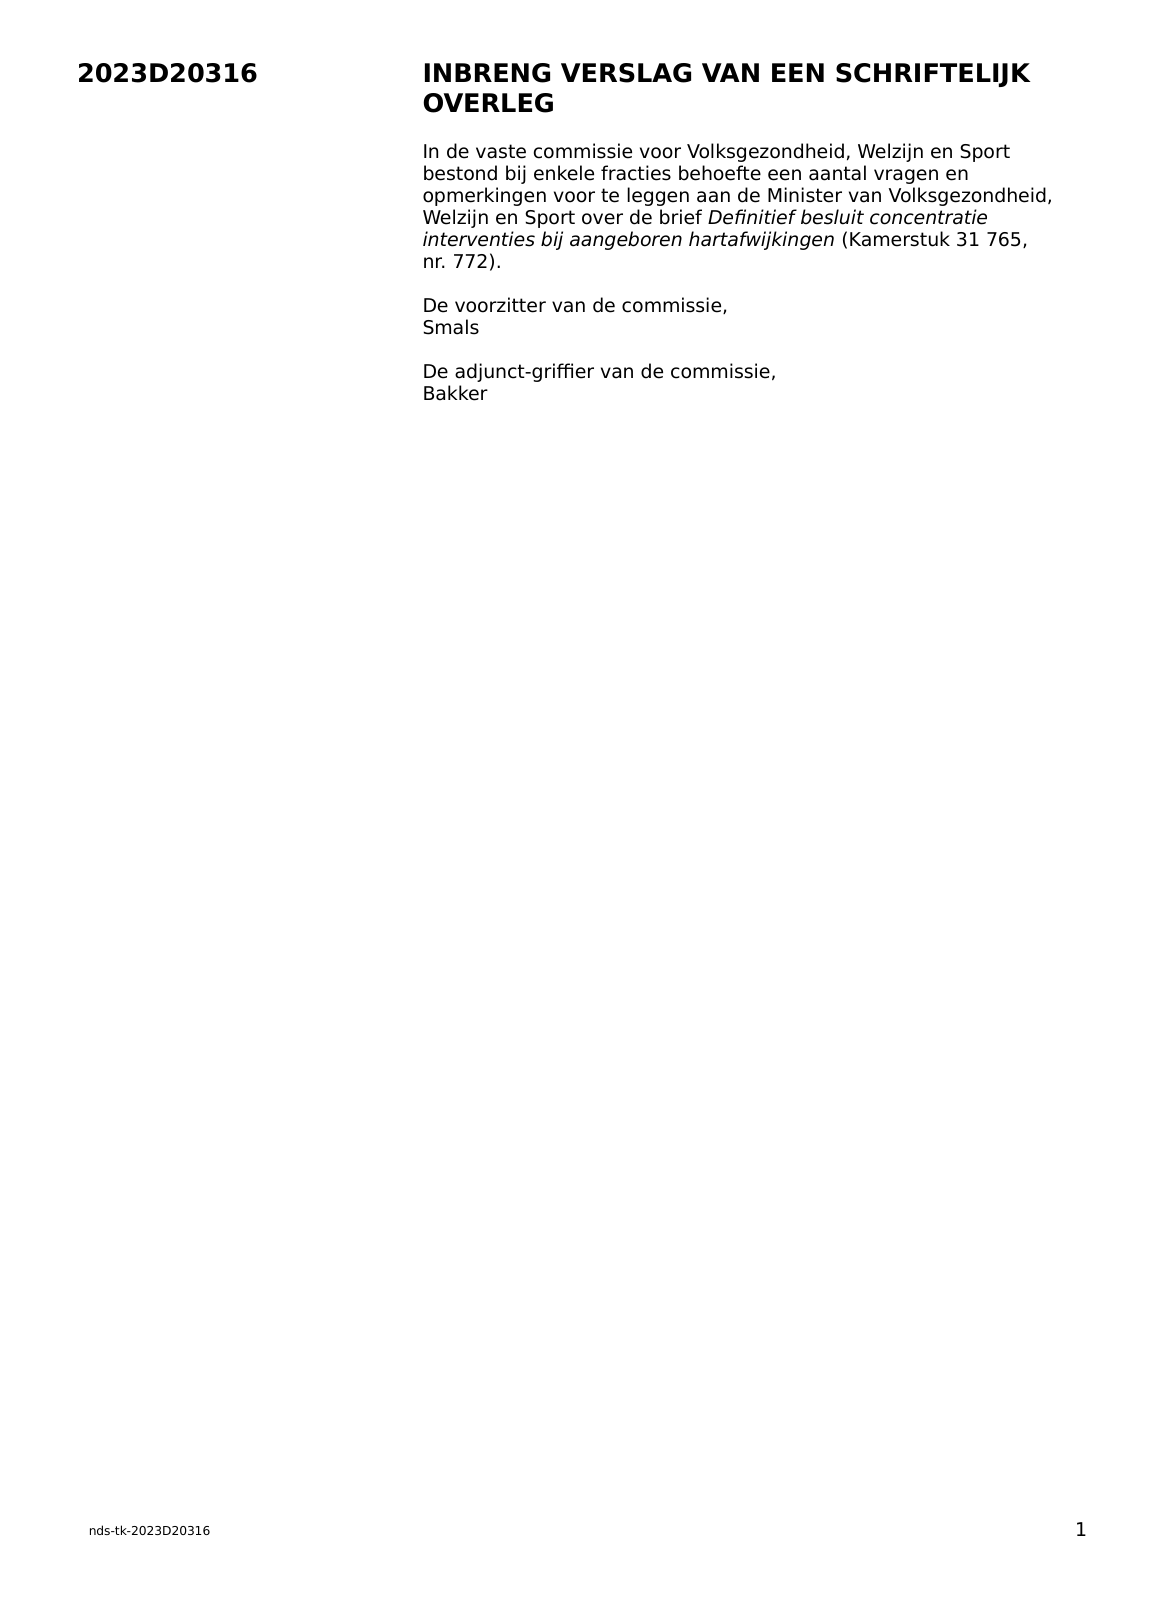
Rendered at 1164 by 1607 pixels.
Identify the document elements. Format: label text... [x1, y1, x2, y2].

text De voorzitter van de commissie, [422, 295, 1087, 317]
text In de vaste commissie voor Volksgezondheid, Welzijn en Sport bestond bij enkele fracties behoefte een aantal vragen en opmerkingen voor te leggen aan de Minister van Volksgezondheid, Welzijn en Sport over de brief Definitief besluit concentratie interventies bij aangeboren hartafwijkingen (Kamerstuk 31 765, nr. 772). [422, 141, 1087, 272]
text Bakker [422, 383, 1087, 405]
text De adjunct-griffier van de commissie, [422, 361, 1087, 383]
text 2023D20316 INBRENG VERSLAG VAN EEN SCHRIFTELIJK OVERLEG [77, 59, 1087, 118]
text Smals [422, 317, 1087, 339]
text nds-tk-2023D20316 [88, 1524, 323, 1538]
